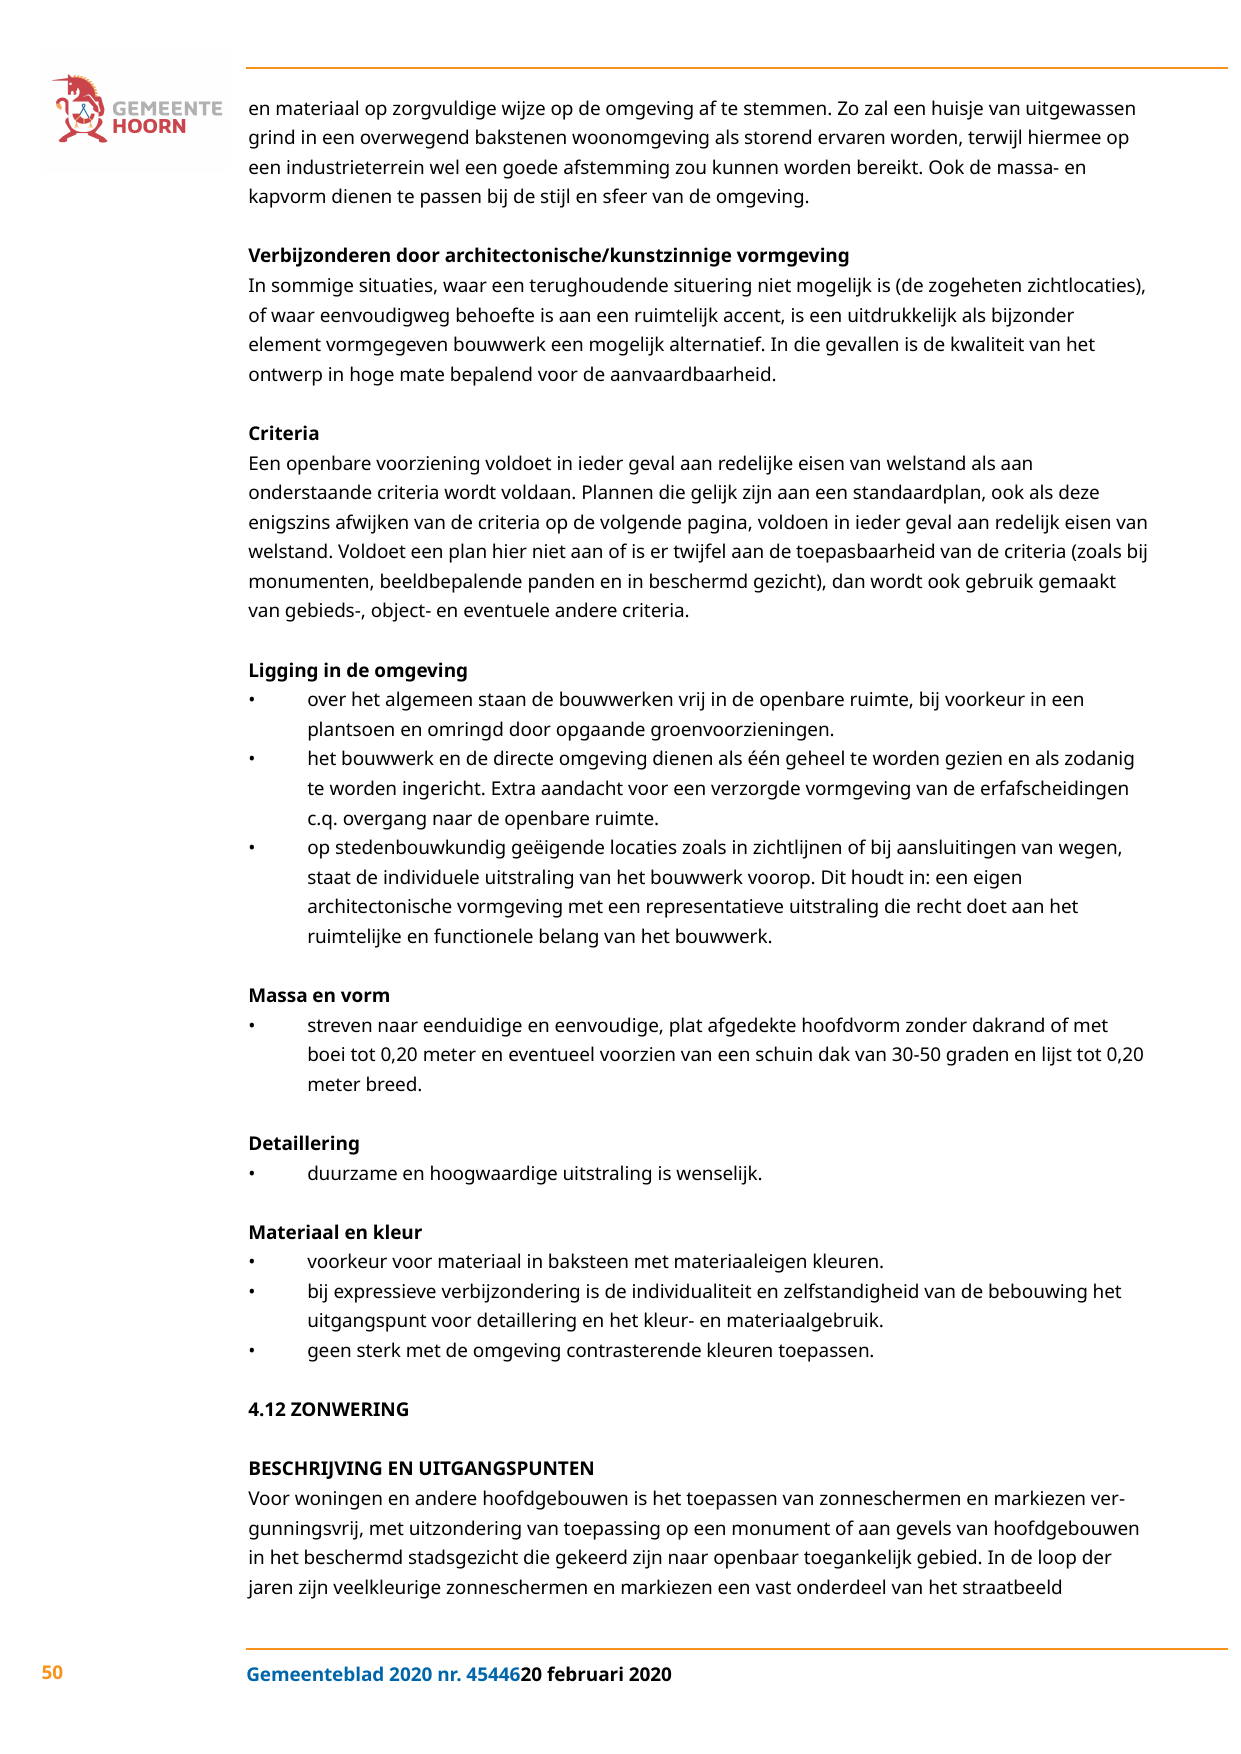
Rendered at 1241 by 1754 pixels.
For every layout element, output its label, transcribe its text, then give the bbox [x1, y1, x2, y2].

text Detaillering [248, 1130, 1152, 1156]
list over het algemeen staan de bouwwerken vrij in de openbare ruimte, bij voorkeur in een plantsoen en omringd door opgaande groenvoorzieningen. [248, 686, 1152, 742]
text 4.12 ZONWERING [248, 1396, 1152, 1422]
text en materiaal op zorgvuldige wijze op de omgeving af te stemmen. Zo zal een huisje van uitgewassen grind in een overwegend bakstenen woonomgeving als storend ervaren worden, terwijl hiermee op een industrieterrein wel een goede afstemming zou kunnen worden bereikt. Ook de massa- en kapvorm dienen te passen bij de stijl en sfeer van de omgeving. [248, 95, 1152, 209]
list streven naar eenduidige en eenvoudige, plat afgedekte hoofdvorm zonder dakrand of met boei tot 0,20 meter en eventueel voorzien van een schuin dak van 30-50 graden en lijst tot 0,20 meter breed. [248, 1012, 1152, 1097]
text Criteria [248, 420, 1152, 446]
text Verbijzonderen door architectonische/kunstzinnige vormgeving [248, 243, 1152, 268]
text Massa en vorm [248, 982, 1152, 1008]
list het bouwwerk en de directe omgeving dienen als één geheel te worden gezien en als zodanig te worden ingericht. Extra aandacht voor een verzorgde vormgeving van de erfafscheidingen c.q. overgang naar de openbare ruimte. [248, 746, 1152, 831]
picture [41, 47, 231, 172]
text Een openbare voorziening voldoet in ieder geval aan redelijke eisen van welstand als aan onderstaande criteria wordt voldaan. Plannen die gelijk zijn aan een standaardplan, ook als deze enigszins afwijken van de criteria op de volgende pagina, voldoen in ieder geval aan redelijk eisen van welstand. Voldoet een plan hier niet aan of is er twijfel aan de toepasbaarheid van de criteria (zoals bij monumenten, beeldbepalende panden en in beschermd gezicht), dan wordt ook gebruik gemaakt van gebieds-, object- en eventuele andere criteria. [248, 450, 1152, 623]
text BESCHRIJVING EN UITGANGSPUNTEN [248, 1456, 1152, 1481]
list geen sterk met de omgeving contrasterende kleuren toepassen. [248, 1337, 1152, 1363]
list duurzame en hoogwaardige uitstraling is wenselijk. [248, 1160, 1152, 1186]
list voorkeur voor materiaal in baksteen met materiaaleigen kleuren. [248, 1248, 1152, 1274]
text Materiaal en kleur [248, 1219, 1152, 1245]
text Voor woningen en andere hoofdgebouwen is het toepassen van zonneschermen en markiezen ver-gunningsvrij, met uitzondering van toepassing op een monument of aan gevels van hoofdgebouwen in het beschermd stadsgezicht die gekeerd zijn naar openbaar toegankelijk gebied. In de loop der jaren zijn veelkleurige zonneschermen en markiezen een vast onderdeel van het straatbeeld [248, 1485, 1152, 1600]
text In sommige situaties, waar een terughoudende situering niet mogelijk is (de zogeheten zichtlocaties), of waar eenvoudigweg behoefte is aan een ruimtelijk accent, is een uitdrukkelijk als bijzonder element vormgegeven bouwwerk een mogelijk alternatief. In die gevallen is de kwaliteit van het ontwerp in hoge mate bepalend voor de aanvaardbaarheid. [248, 272, 1152, 387]
list op stedenbouwkundig geëigende locaties zoals in zichtlijnen of bij aansluitingen van wegen, staat de individuele uitstraling van het bouwwerk voorop. Dit houdt in: een eigen architectonische vormgeving met een representatieve uitstraling die recht doet aan het ruimtelijke en functionele belang van het bouwwerk. [248, 834, 1152, 949]
text Ligging in de omgeving [248, 657, 1152, 683]
list bij expressieve verbijzondering is de individualiteit en zelfstandigheid van de bebouwing het uitgangspunt voor detaillering en het kleur- en materiaalgebruik. [248, 1278, 1152, 1333]
